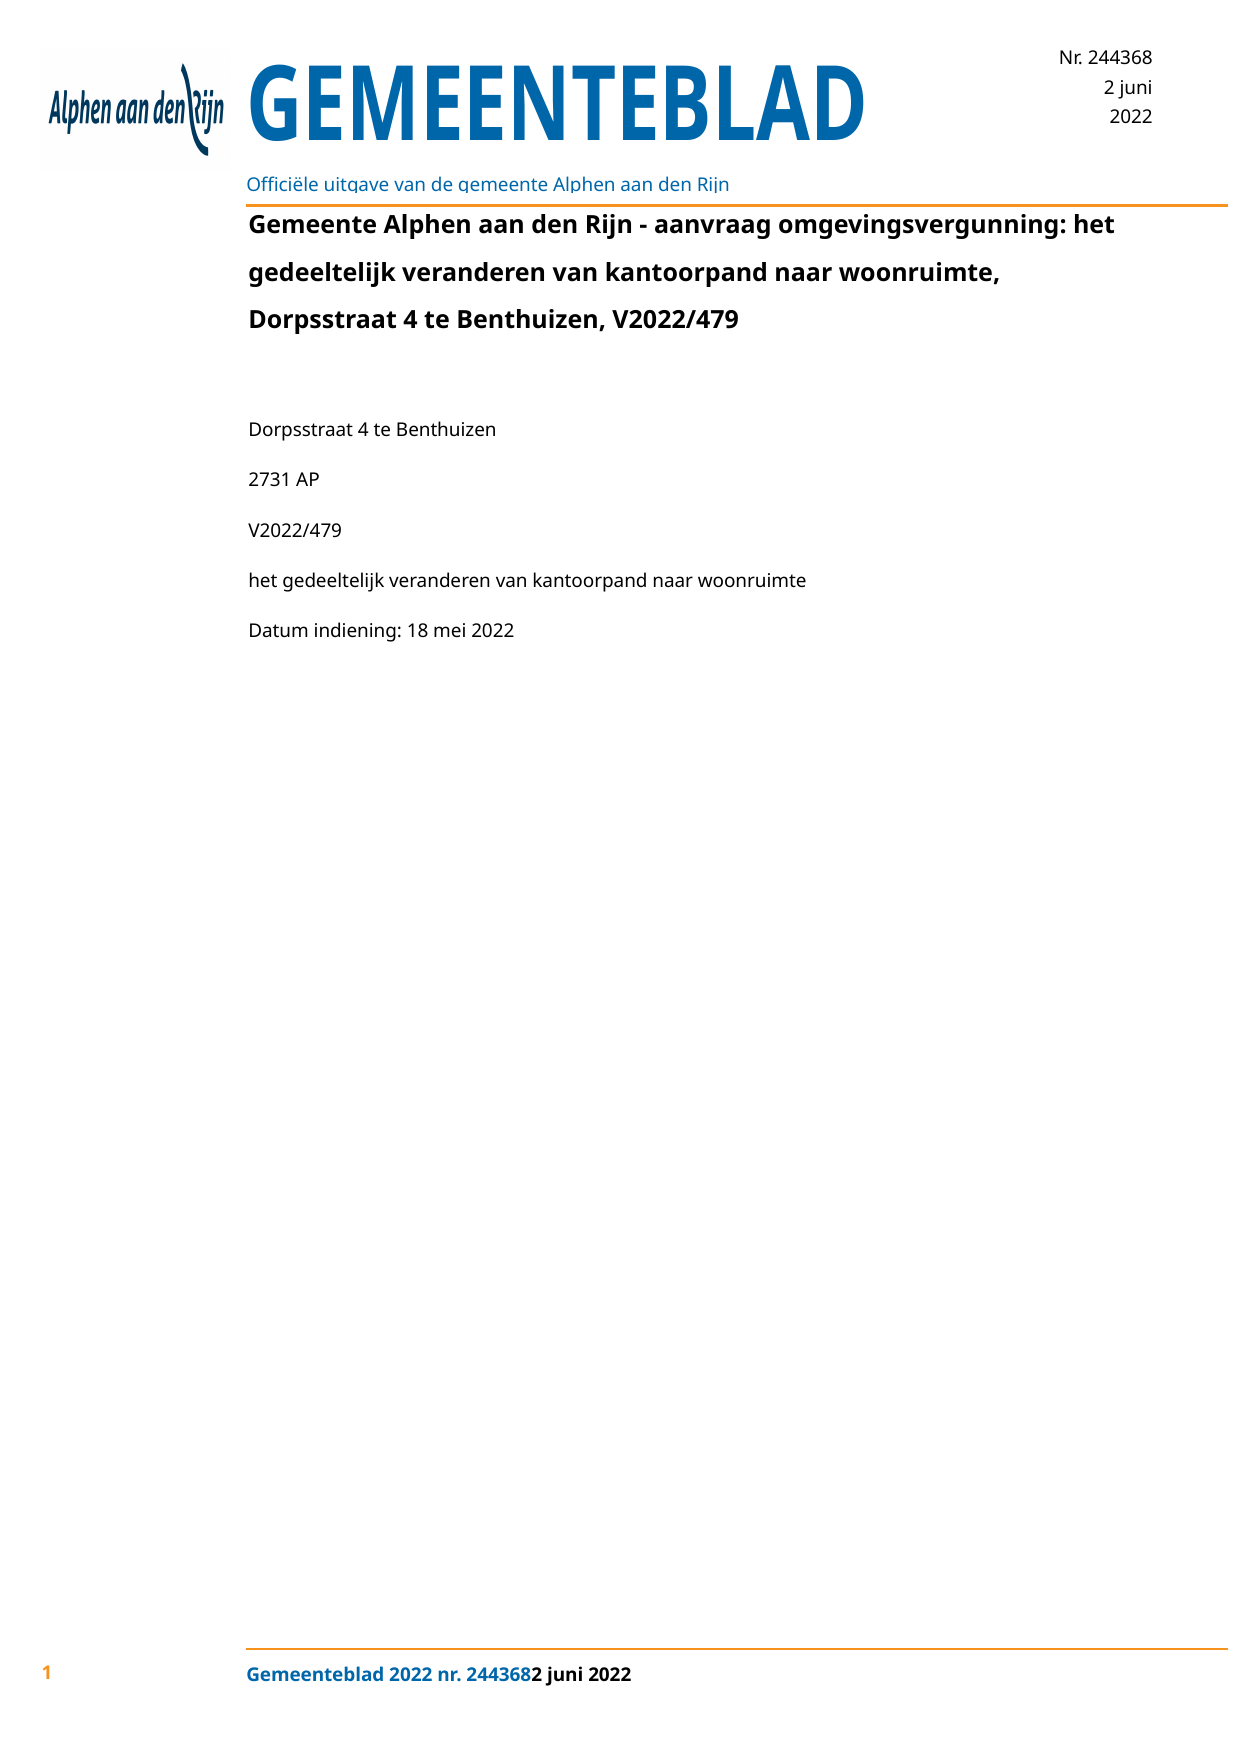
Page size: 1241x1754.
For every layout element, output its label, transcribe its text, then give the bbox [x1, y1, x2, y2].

text Gemeente Alphen aan den Rijn - aanvraag omgevingsvergunning: het gedeeltelijk veranderen van kantoorpand naar woonruimte, Dorpsstraat 4 te Benthuizen, V2022/479 [248, 207, 1152, 336]
picture [41, 47, 231, 172]
text het gedeeltelijk veranderen van kantoorpand naar woonruimte [248, 567, 1152, 593]
text V2022/479 [248, 517, 1152, 542]
text 2731 AP [248, 466, 1152, 492]
text Datum indiening: 18 mei 2022 [248, 618, 1152, 643]
text Dorpsstraat 4 te Benthuizen [248, 416, 1152, 442]
